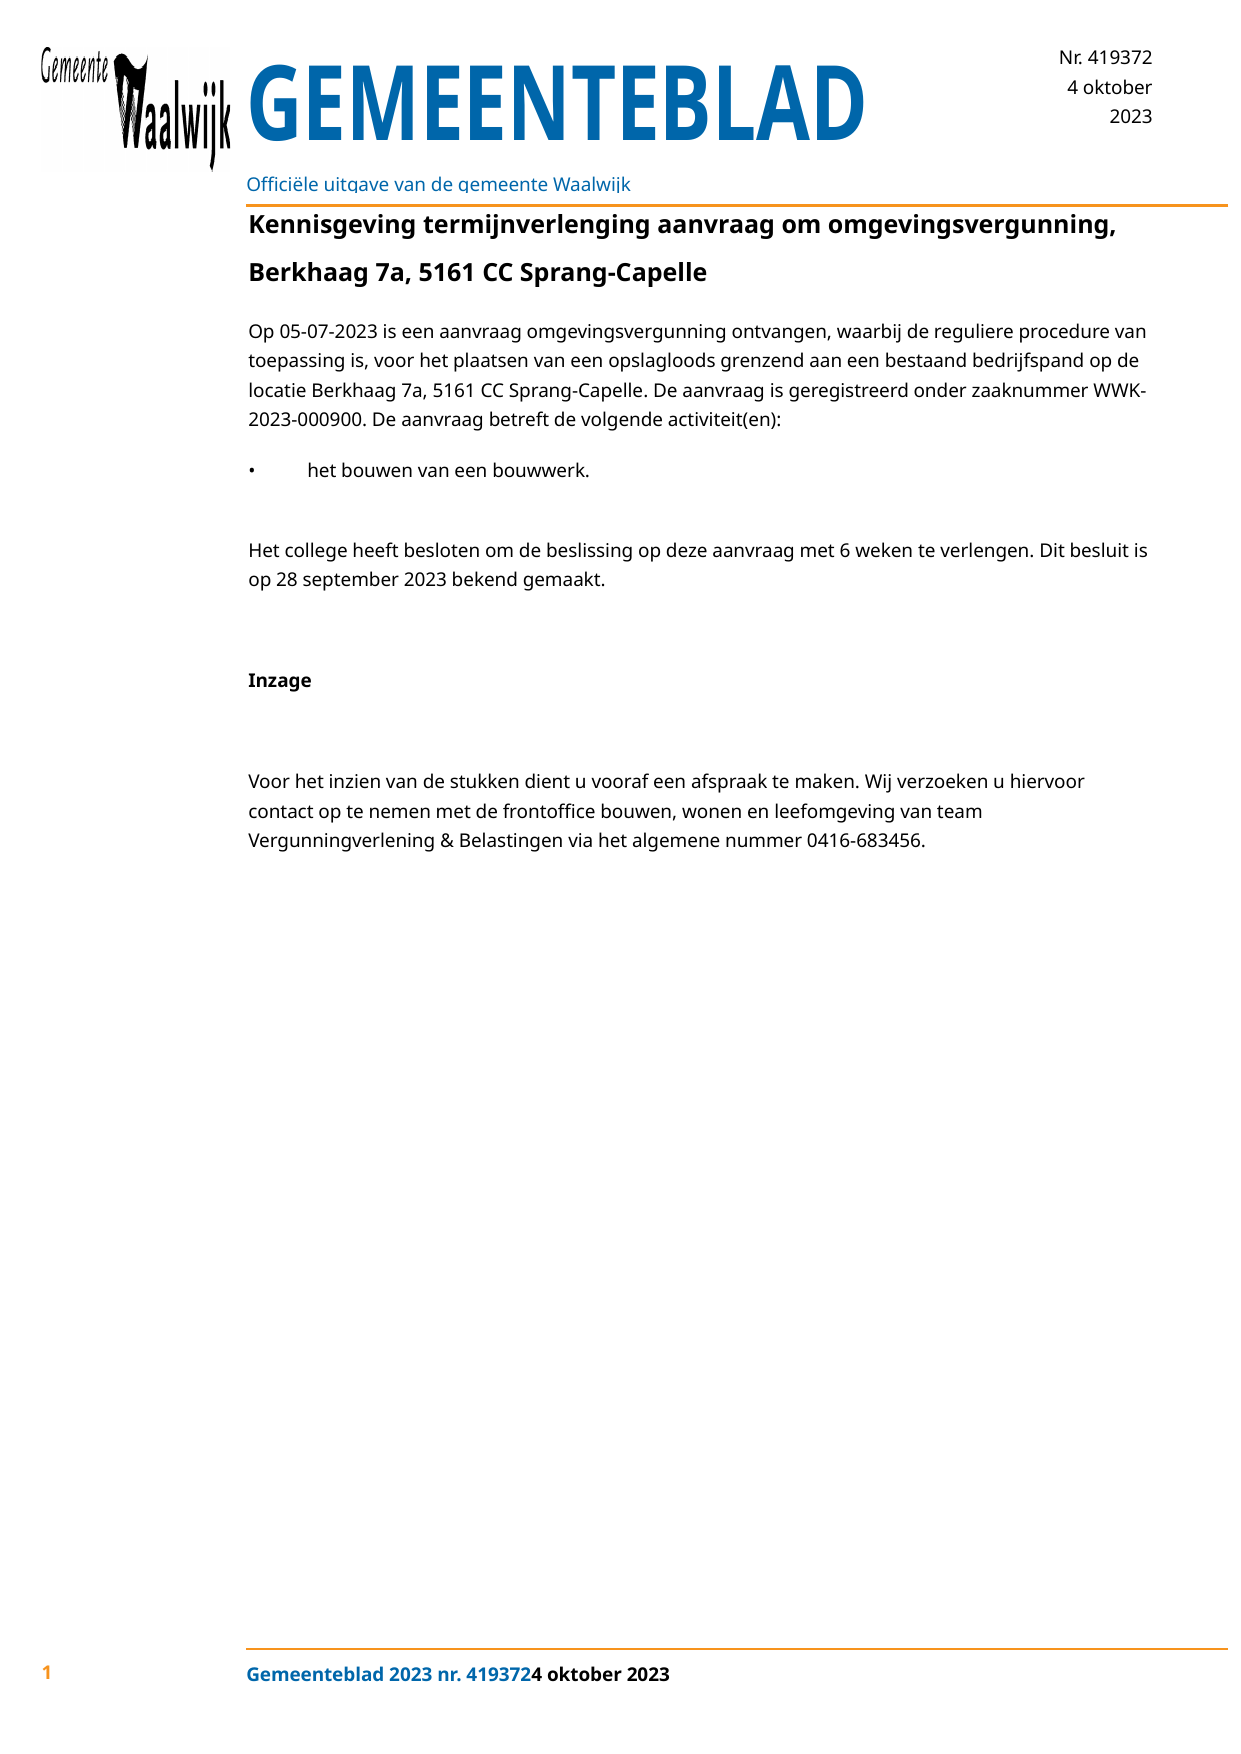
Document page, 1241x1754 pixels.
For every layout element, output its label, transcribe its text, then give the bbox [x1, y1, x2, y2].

text Voor het inzien van de stukken dient u vooraf een afspraak te maken. Wij verzoeken u hiervoor contact op te nemen met de frontoffice bouwen, wonen en leefomgeving van team Vergunningverlening & Belastingen via het algemene nummer 0416-683456. [248, 768, 1152, 853]
text Kennisgeving termijnverlenging aanvraag om omgevingsvergunning, Berkhaag 7a, 5161 CC Sprang-Capelle [248, 207, 1152, 288]
text Inzage [248, 667, 1152, 693]
text Op 05-07-2023 is een aanvraag omgevingsvergunning ontvangen, waarbij de reguliere procedure van toepassing is, voor het plaatsen van een opslagloods grenzend aan een bestaand bedrijfspand op de locatie Berkhaag 7a, 5161 CC Sprang-Capelle. De aanvraag is geregistreerd onder zaaknummer WWK-2023-000900. De aanvraag betreft de volgende activiteit(en): [248, 318, 1152, 432]
list het bouwen van een bouwwerk. [248, 457, 1152, 483]
picture [41, 47, 231, 172]
text Het college heeft besloten om de beslissing op deze aanvraag met 6 weken te verlengen. Dit besluit is op 28 september 2023 bekend gemaakt. [248, 537, 1152, 592]
